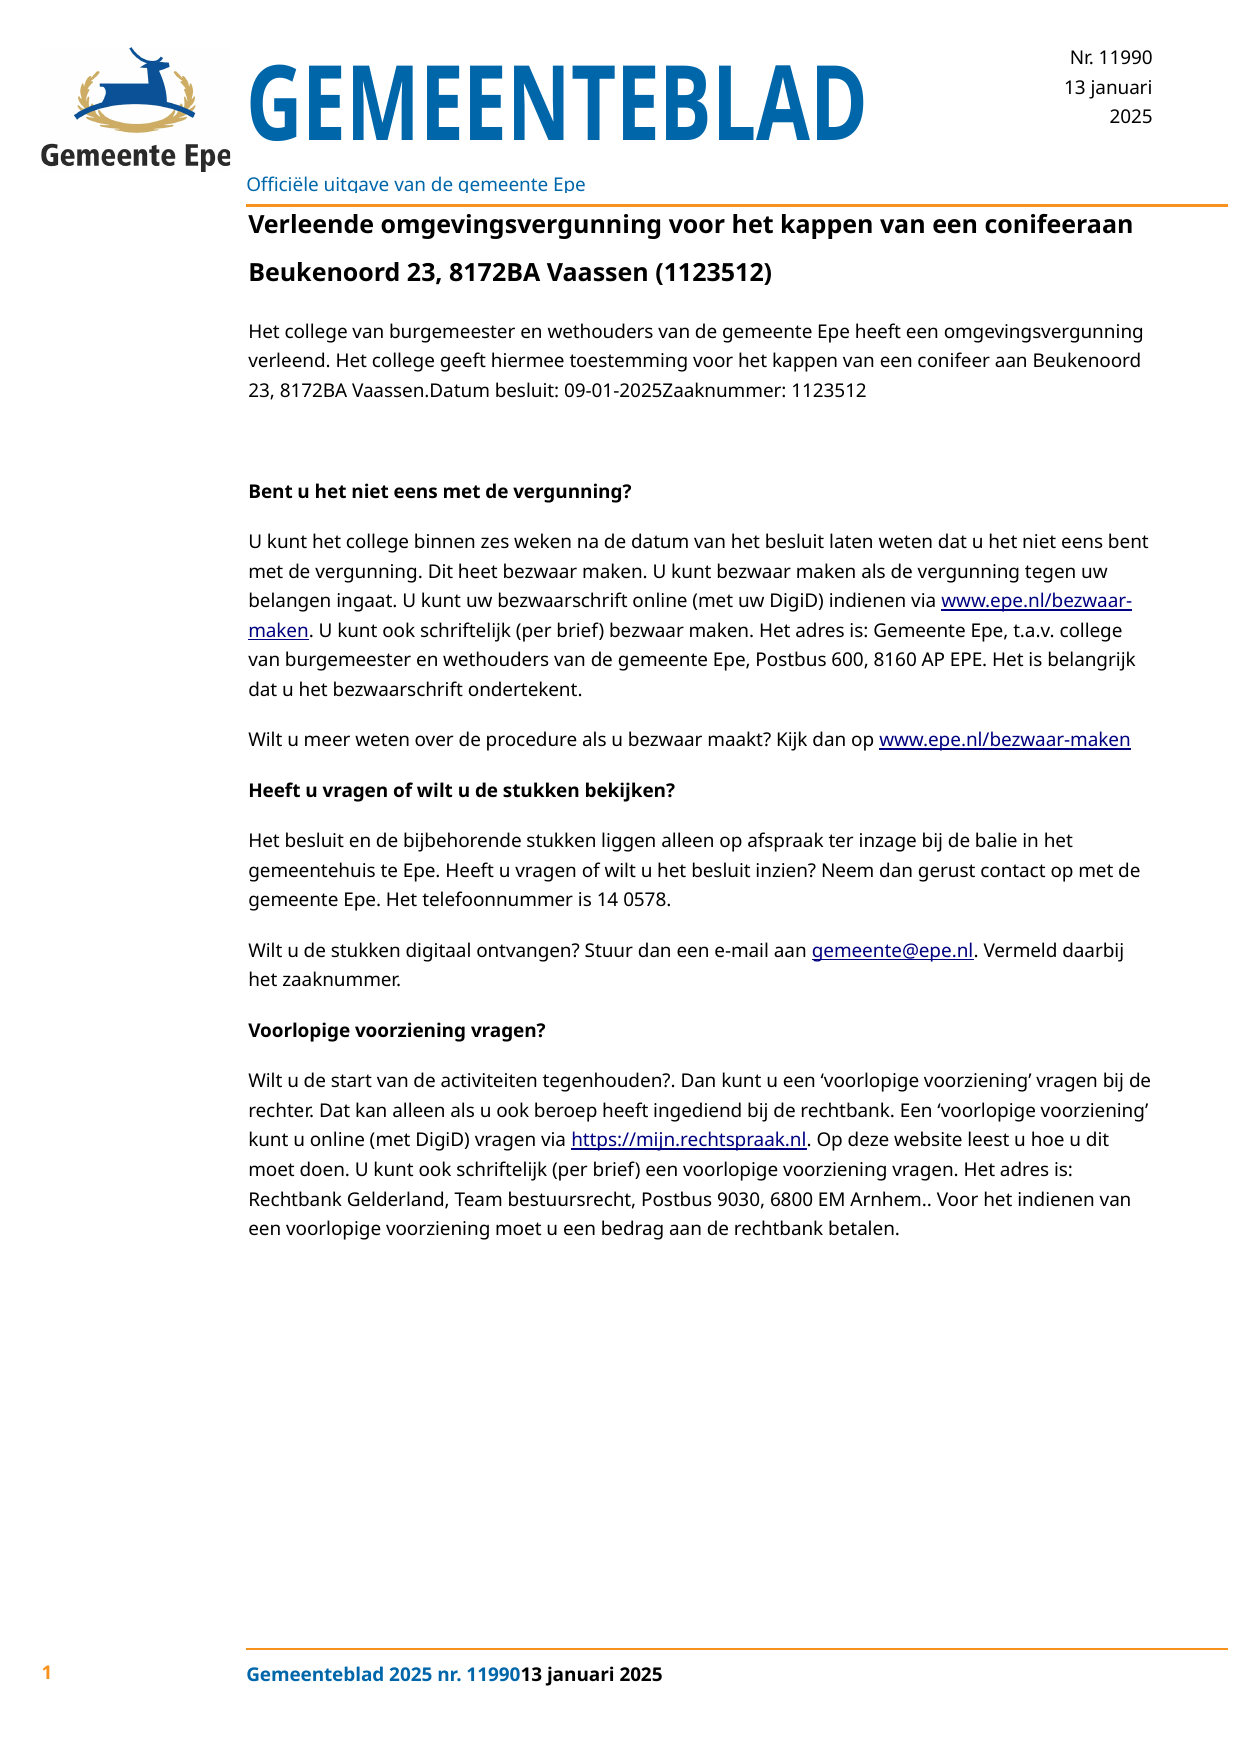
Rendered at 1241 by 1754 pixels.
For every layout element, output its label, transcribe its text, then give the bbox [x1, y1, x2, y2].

text Bent u het niet eens met de vergunning? [248, 478, 1152, 504]
text Verleende omgevingsvergunning voor het kappen van een conifeeraan Beukenoord 23, 8172BA Vaassen (1123512) [248, 207, 1152, 288]
text Wilt u de stukken digitaal ontvangen? Stuur dan een e-mail aan gemeente@epe.nl. Vermeld daarbij het zaaknummer. [248, 937, 1152, 992]
text Het besluit en de bijbehorende stukken liggen alleen op afspraak ter inzage bij de balie in het gemeentehuis te Epe. Heeft u vragen of wilt u het besluit inzien? Neem dan gerust contact op met de gemeente Epe. Het telefoonnummer is 14 0578. [248, 827, 1152, 912]
text Wilt u meer weten over de procedure als u bezwaar maakt? Kijk dan op www.epe.nl/bezwaar-maken [248, 727, 1152, 752]
picture [41, 47, 231, 172]
text Wilt u de start van de activiteiten tegenhouden?. Dan kunt u een ‘voorlopige voorziening’ vragen bij de rechter. Dat kan alleen als u ook beroep heeft ingediend bij de rechtbank. Een ‘voorlopige voorziening’ kunt u online (met DigiD) vragen via https://mijn.rechtspraak.nl. Op deze website leest u hoe u dit moet doen. U kunt ook schriftelijk (per brief) een voorlopige voorziening vragen. Het adres is: Rechtbank Gelderland, Team bestuursrecht, Postbus 9030, 6800 EM Arnhem.. Voor het indienen van een voorlopige voorziening moet u een bedrag aan de rechtbank betalen. [248, 1067, 1152, 1241]
text U kunt het college binnen zes weken na de datum van het besluit laten weten dat u het niet eens bent met de vergunning. Dit heet bezwaar maken. U kunt bezwaar maken als de vergunning tegen uw belangen ingaat. U kunt uw bezwaarschrift online (met uw DigiD) indienen via www.epe.nl/bezwaar-maken. U kunt ook schriftelijk (per brief) bezwaar maken. Het adres is: Gemeente Epe, t.a.v. college van burgemeester en wethouders van de gemeente Epe, Postbus 600, 8160 AP EPE. Het is belangrijk dat u het bezwaarschrift ondertekent. [248, 528, 1152, 702]
text Het college van burgemeester en wethouders van de gemeente Epe heeft een omgevingsvergunning verleend. Het college geeft hiermee toestemming voor het kappen van een conifeer aan Beukenoord 23, 8172BA Vaassen.Datum besluit: 09-01-2025Zaaknummer: 1123512 [248, 318, 1152, 403]
text Heeft u vragen of wilt u de stukken bekijken? [248, 777, 1152, 803]
text Voorlopige voorziening vragen? [248, 1017, 1152, 1043]
